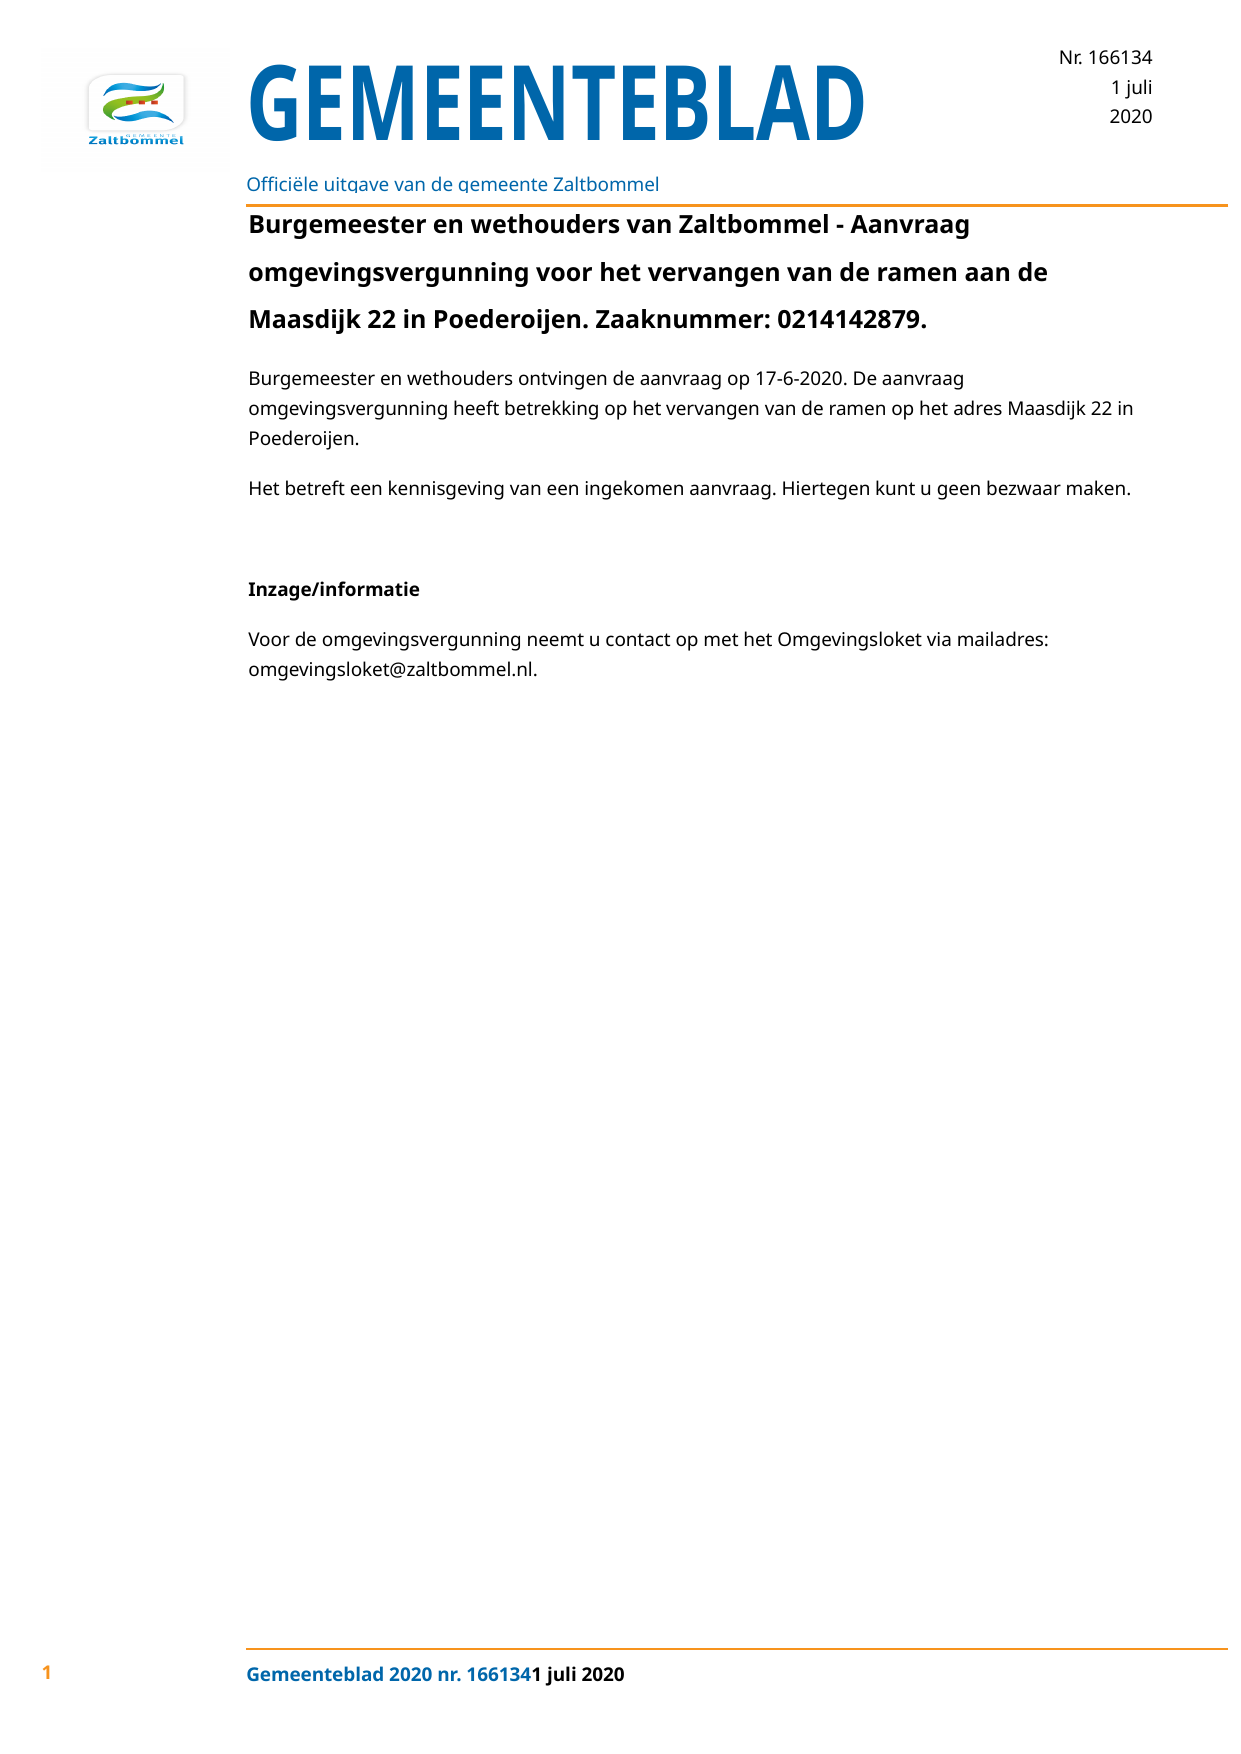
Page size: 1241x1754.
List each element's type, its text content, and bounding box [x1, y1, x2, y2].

text Voor de omgevingsvergunning neemt u contact op met het Omgevingsloket via mailadres: omgevingsloket@zaltbommel.nl. [248, 626, 1152, 682]
text Inzage/informatie [248, 576, 1152, 602]
text Burgemeester en wethouders van Zaltbommel - Aanvraag omgevingsvergunning voor het vervangen van de ramen aan de Maasdijk 22 in Poederoijen. Zaaknummer: 0214142879. [248, 207, 1152, 336]
text Het betreft een kennisgeving van een ingekomen aanvraag. Hiertegen kunt u geen bezwaar maken. [248, 475, 1152, 501]
picture [41, 47, 231, 172]
text Burgemeester en wethouders ontvingen de aanvraag op 17-6-2020. De aanvraag omgevingsvergunning heeft betrekking op het vervangen van de ramen op het adres Maasdijk 22 in Poederoijen. [248, 366, 1152, 450]
